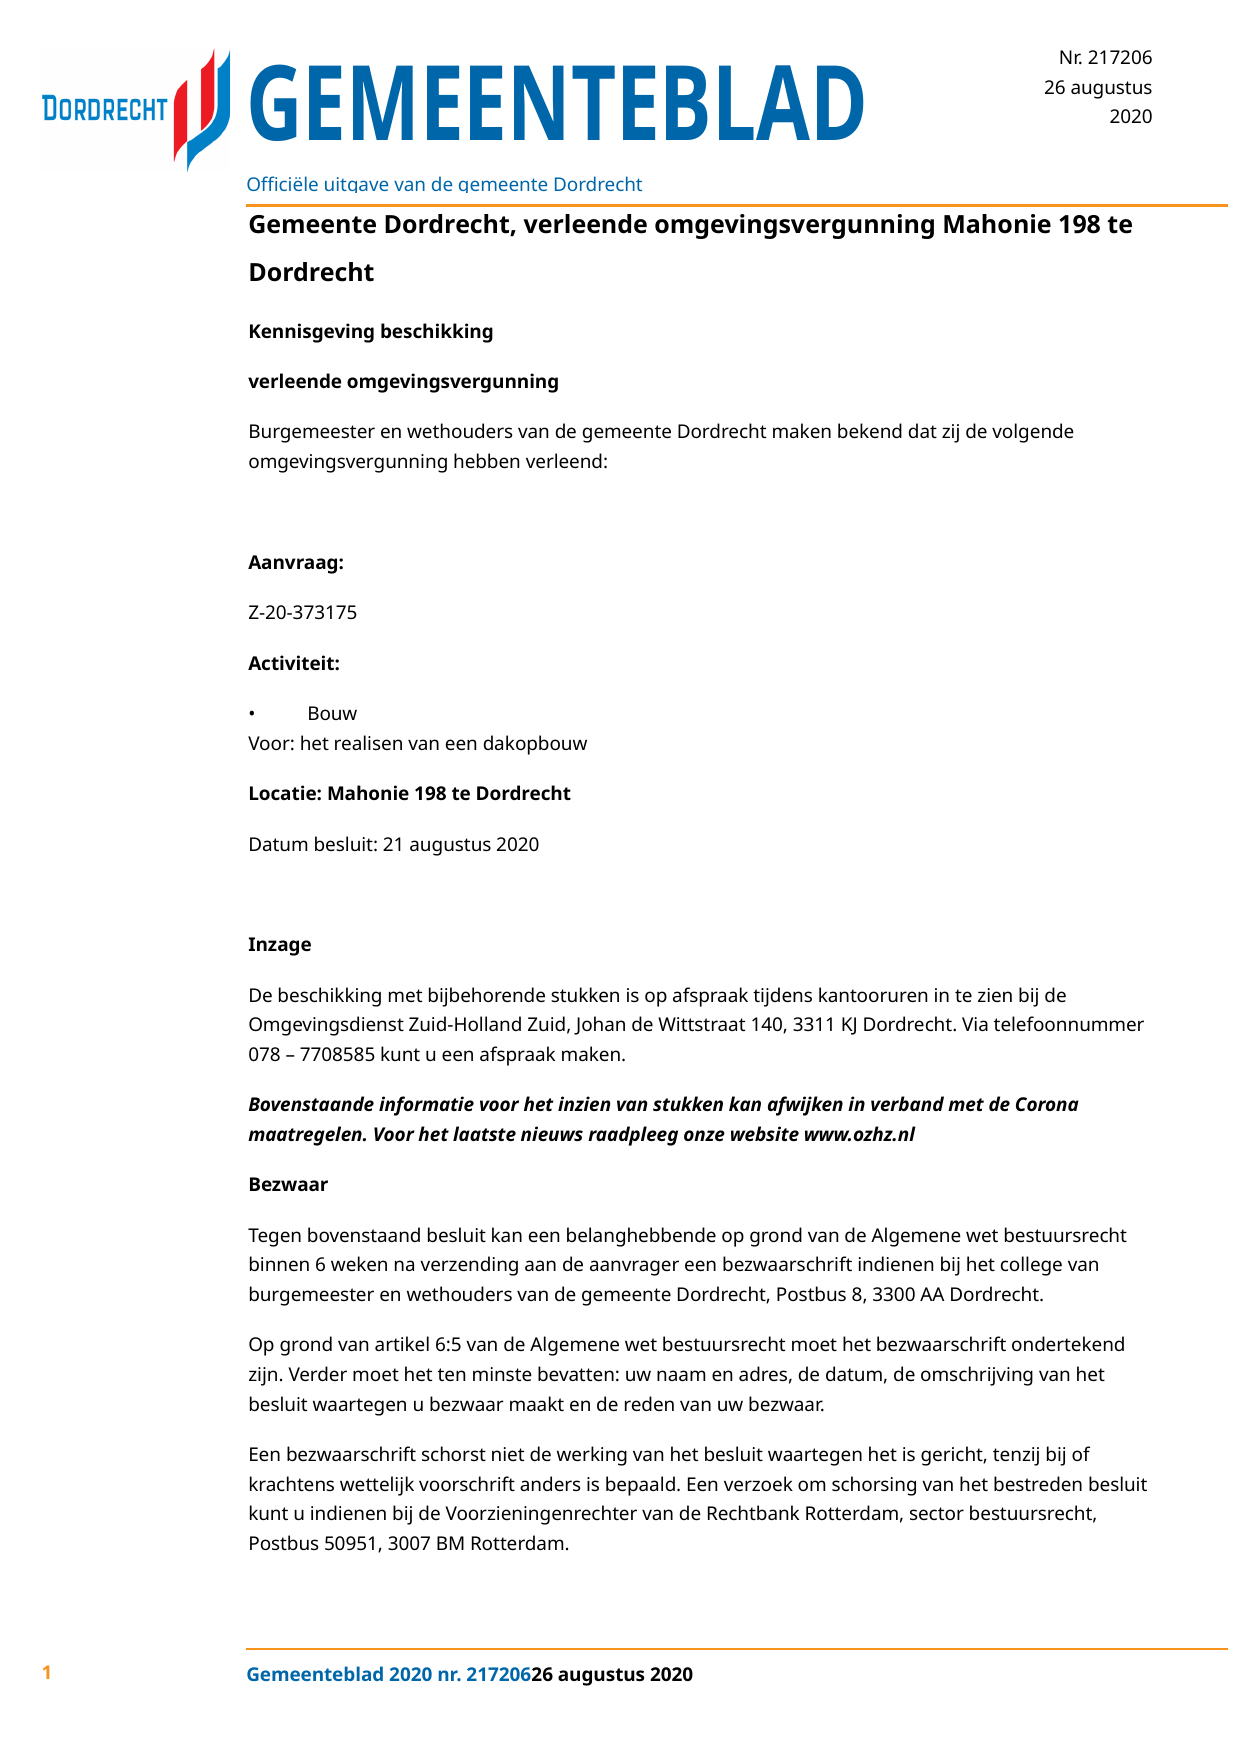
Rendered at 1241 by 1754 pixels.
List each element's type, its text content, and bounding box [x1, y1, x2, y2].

text Een bezwaarschrift schorst niet de werking van het besluit waartegen het is gericht, tenzij bij of krachtens wettelijk voorschrift anders is bepaald. Een verzoek om schorsing van het bestreden besluit kunt u indienen bij de Voorzieningenrechter van de Rechtbank Rotterdam, sector bestuursrecht, Postbus 50951, 3007 BM Rotterdam. [248, 1441, 1152, 1556]
text Locatie: Mahonie 198 te Dordrecht [248, 780, 1152, 806]
text Voor: het realisen van een dakopbouw [248, 730, 1152, 756]
list Bouw [248, 700, 1152, 726]
text Inzage [248, 932, 1152, 957]
text Aanvraag: [248, 549, 1152, 575]
text Tegen bovenstaand besluit kan een belanghebbende op grond van de Algemene wet bestuursrecht binnen 6 weken na verzending aan de aanvrager een bezwaarschrift indienen bij het college van burgemeester en wethouders van de gemeente Dordrecht, Postbus 8, 3300 AA Dordrecht. [248, 1222, 1152, 1307]
text Gemeente Dordrecht, verleende omgevingsvergunning Mahonie 198 te Dordrecht [248, 207, 1152, 288]
picture [41, 47, 231, 172]
text Bezwaar [248, 1172, 1152, 1197]
text Z-20-373175 [248, 599, 1152, 625]
text Op grond van artikel 6:5 van de Algemene wet bestuursrecht moet het bezwaarschrift ondertekend zijn. Verder moet het ten minste bevatten: uw naam en adres, de datum, de omschrijving van het besluit waartegen u bezwaar maakt en de reden van uw bezwaar. [248, 1332, 1152, 1417]
text Activiteit: [248, 650, 1152, 676]
text Datum besluit: 21 augustus 2020 [248, 831, 1152, 857]
text Kennisgeving beschikking [248, 318, 1152, 344]
text De beschikking met bijbehorende stukken is op afspraak tijdens kantooruren in te zien bij de Omgevingsdienst Zuid-Holland Zuid, Johan de Wittstraat 140, 3311 KJ Dordrecht. Via telefoonnummer 078 – 7708585 kunt u een afspraak maken. [248, 982, 1152, 1067]
text verleende omgevingsvergunning [248, 368, 1152, 394]
text Burgemeester en wethouders van de gemeente Dordrecht maken bekend dat zij de volgende omgevingsvergunning hebben verleend: [248, 419, 1152, 474]
text Bovenstaande informatie voor het inzien van stukken kan afwijken in verband met de Corona maatregelen. Voor het laatste nieuws raadpleeg onze website www.ozhz.nl [248, 1092, 1152, 1147]
